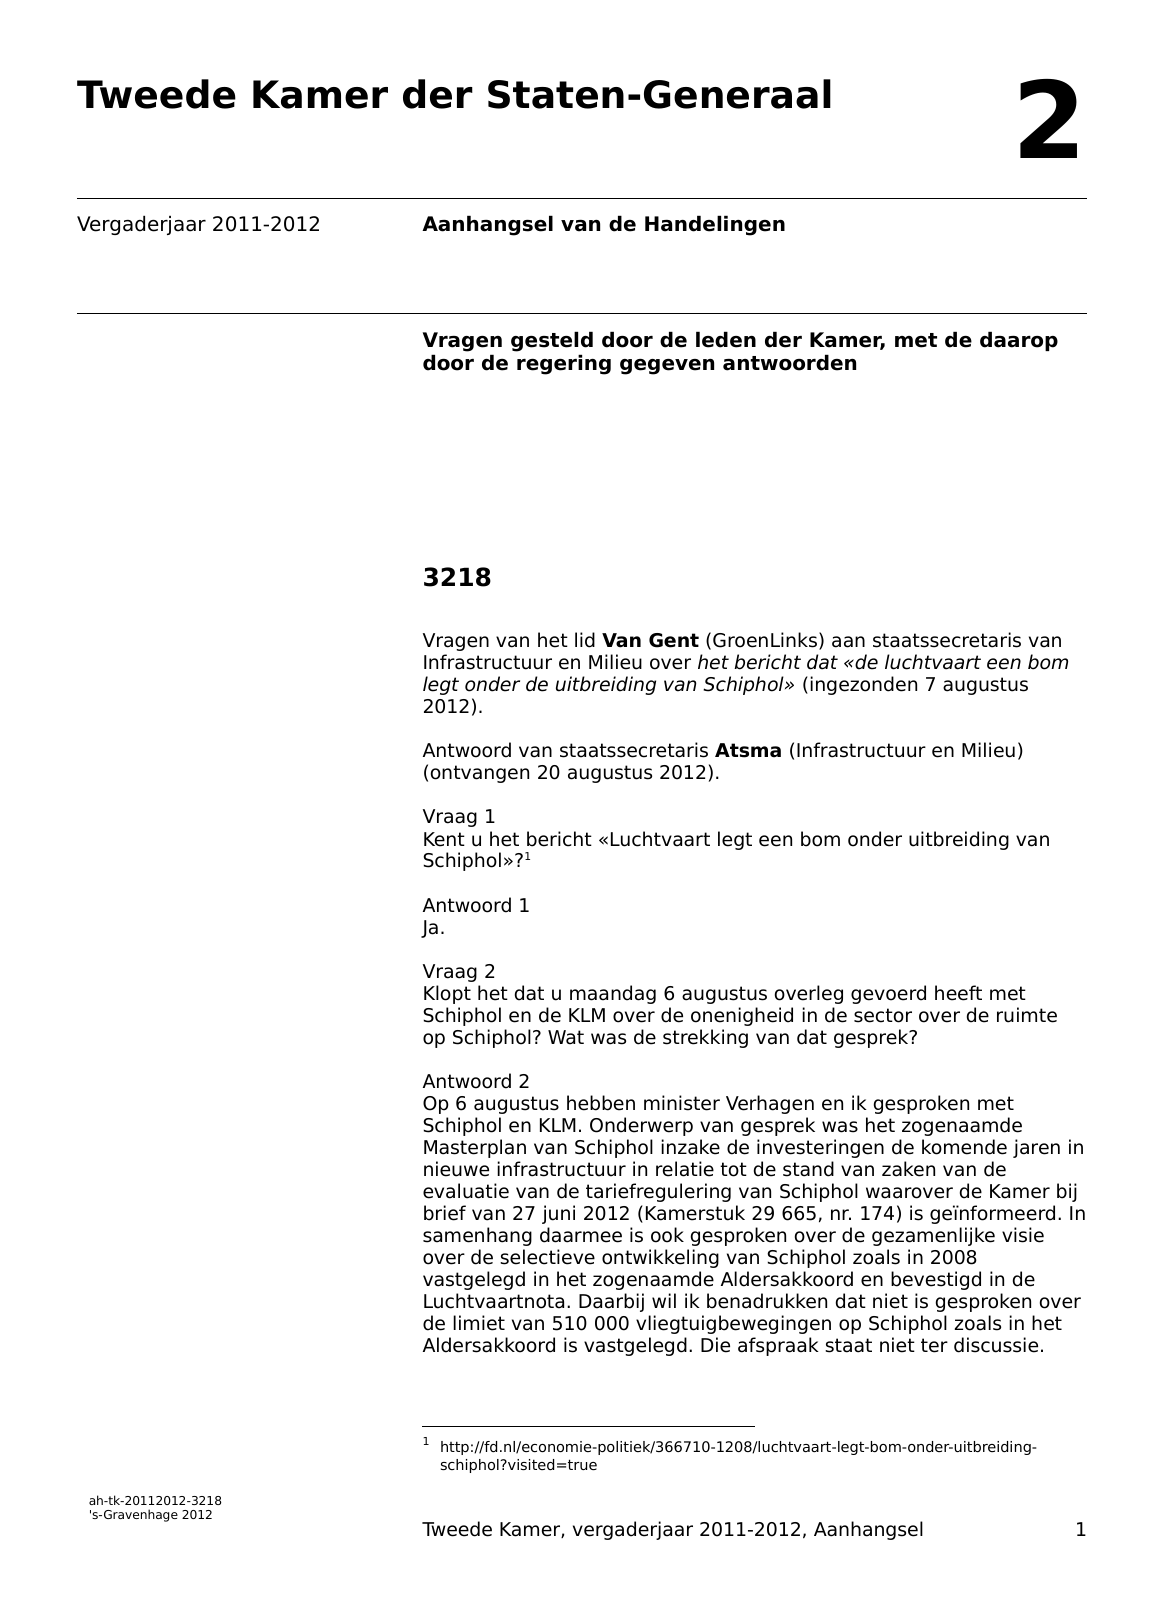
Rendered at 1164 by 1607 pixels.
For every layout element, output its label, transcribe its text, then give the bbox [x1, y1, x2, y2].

text Antwoord 2 [422, 1071, 1087, 1093]
table_cell Aanhangsel van de Handelingen [422, 199, 1087, 313]
text ah-tk-20112012-3218 [88, 1494, 323, 1508]
text Vraag 1 [422, 806, 1087, 828]
text 3218 [422, 563, 1087, 592]
text Vraag 2 [422, 961, 1087, 983]
text http://fd.nl/economie-politiek/366710-1208/luchtvaart-legt-bom-onder-uitbreiding-schiphol?visited=true [422, 1435, 1087, 1474]
text Antwoord 1 [422, 894, 1087, 917]
text Op 6 augustus hebben minister Verhagen en ik gesproken met Schiphol en KLM. Onderwerp van gesprek was het zogenaamde Masterplan van Schiphol inzake de investeringen de komende jaren in nieuwe infrastructuur in relatie tot de stand van zaken van de evaluatie van de tariefregulering van Schiphol waarover de Kamer bij brief van 27 juni 2012 (Kamerstuk 29 665, nr. 174) is geïnformeerd. In samenhang daarmee is ook gesproken over de gezamenlijke visie over de selectieve ontwikkeling van Schiphol zoals in 2008 vastgelegd in het zogenaamde Aldersakkoord en bevestigd in de Luchtvaartnota. Daarbij wil ik benadrukken dat niet is gesproken over de limiet van 510 000 vliegtuigbewegingen op Schiphol zoals in het Aldersakkoord is vastgelegd. Die afspraak staat niet ter discussie. [422, 1093, 1087, 1357]
table_cell Vragen gesteld door de leden der Kamer, met de daarop door de regering gegeven antwoorden [422, 314, 1087, 375]
table_cell [77, 314, 422, 375]
text Vragen van het lid Van Gent (GroenLinks) aan staatssecretaris van Infrastructuur en Milieu over het bericht dat «de luchtvaart een bom legt onder de uitbreiding van Schiphol» (ingezonden 7 augustus 2012). [422, 630, 1087, 718]
table_header Tweede Kamer der Staten-Generaal [77, 59, 886, 198]
table_header 2 [886, 59, 1087, 198]
text Ja. [422, 917, 1087, 938]
table_cell Vergaderjaar 2011-2012 [77, 199, 422, 313]
text Antwoord van staatssecretaris Atsma (Infrastructuur en Milieu) (ontvangen 20 augustus 2012). [422, 740, 1087, 784]
text 's-Gravenhage 2012 [88, 1508, 323, 1522]
text Klopt het dat u maandag 6 augustus overleg gevoerd heeft met Schiphol en de KLM over de onenigheid in de sector over de ruimte op Schiphol? Wat was de strekking van dat gesprek? [422, 983, 1087, 1049]
text Kent u het bericht «Luchtvaart legt een bom onder uitbreiding van Schiphol»? [422, 828, 1087, 872]
